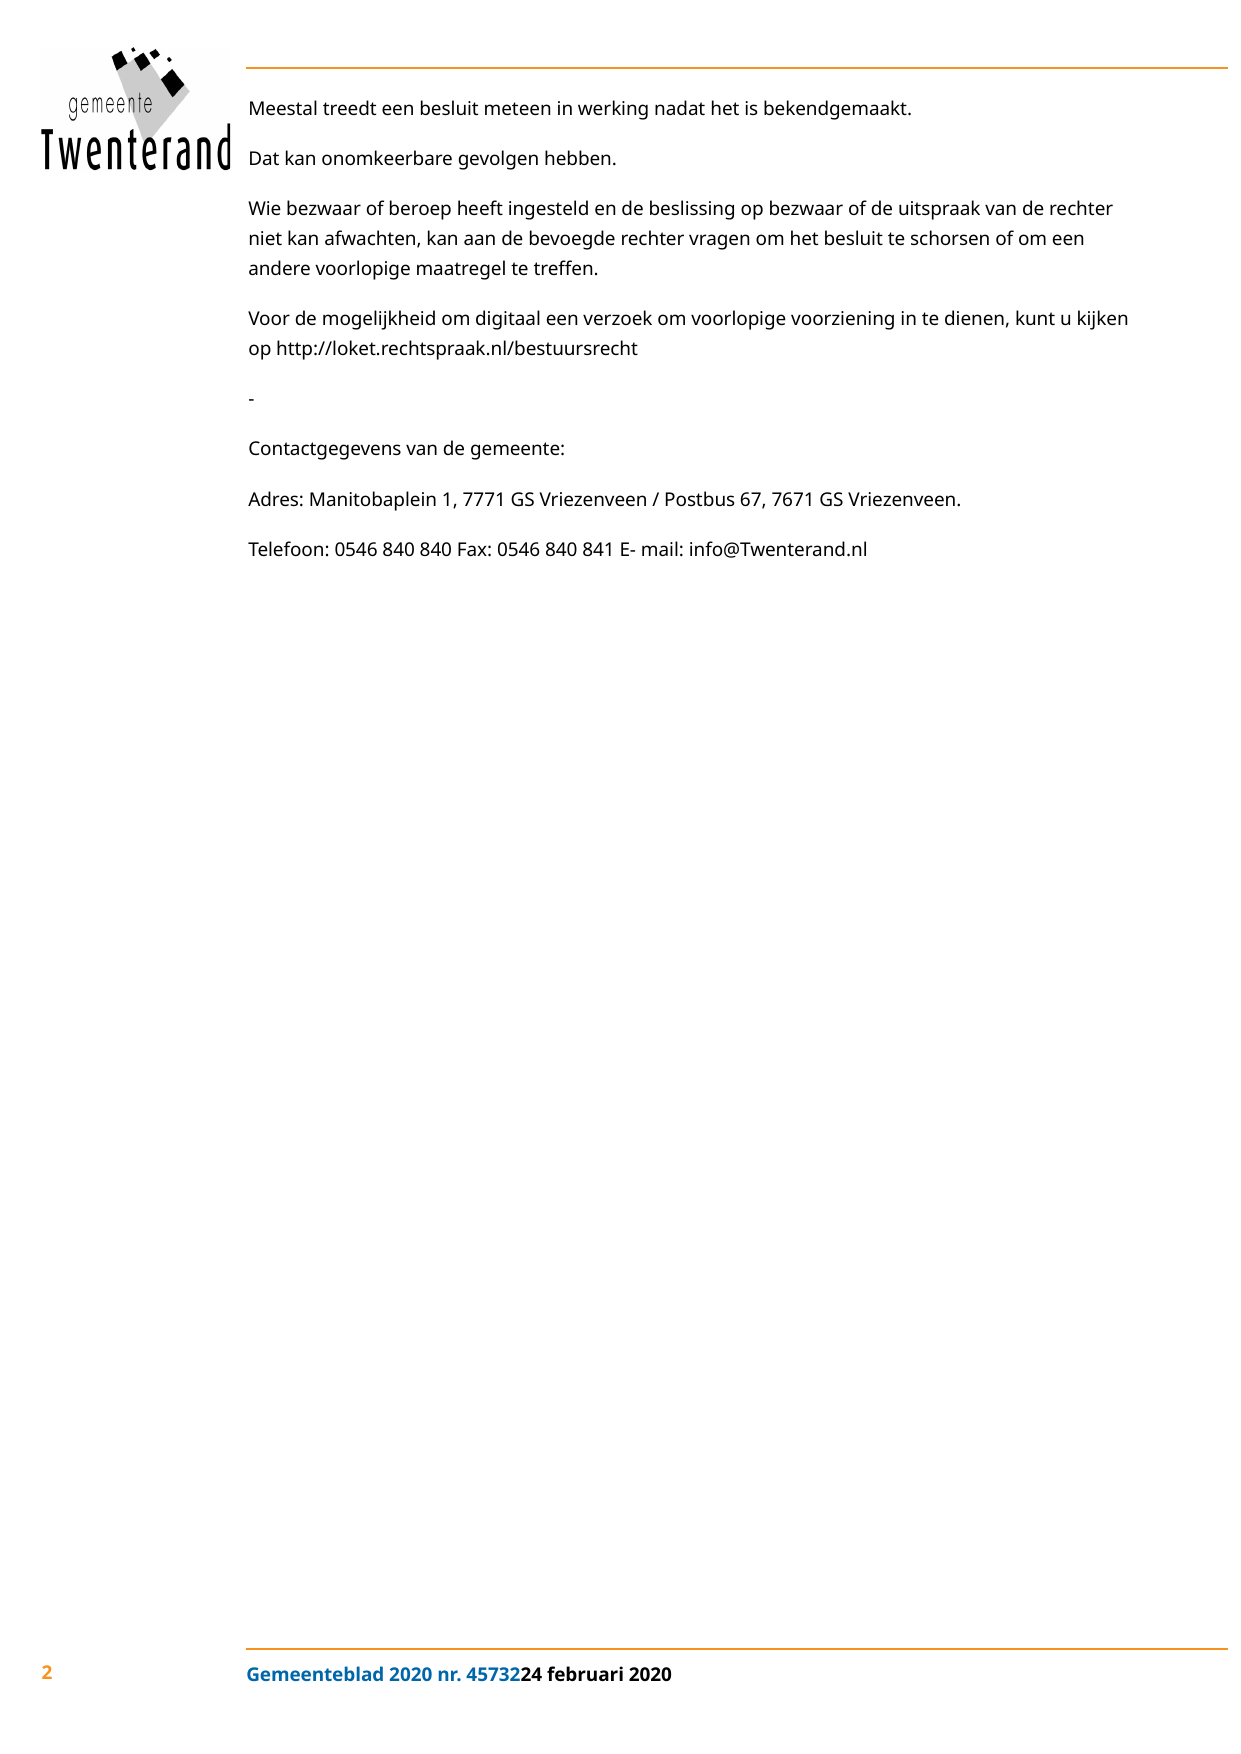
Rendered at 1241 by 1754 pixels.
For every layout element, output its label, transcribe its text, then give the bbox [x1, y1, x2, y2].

text Telefoon: 0546 840 840 Fax: 0546 840 841 E- mail: info@Twenterand.nl [248, 536, 1152, 562]
text Voor de mogelijkheid om digitaal een verzoek om voorlopige voorziening in te dienen, kunt u kijken op http://loket.rechtspraak.nl/bestuursrecht [248, 305, 1152, 361]
text Dat kan onomkeerbare gevolgen hebben. [248, 145, 1152, 171]
picture [41, 47, 231, 172]
text Wie bezwaar of beroep heeft ingesteld en de beslissing op bezwaar of de uitspraak van de rechter niet kan afwachten, kan aan de bevoegde rechter vragen om het besluit te schorsen of om een andere voorlopige maatregel te treffen. [248, 196, 1152, 281]
text Meestal treedt een besluit meteen in werking nadat het is bekendgemaakt. [248, 95, 1152, 121]
text - [248, 385, 1152, 411]
text Contactgegevens van de gemeente: [248, 436, 1152, 461]
text Adres: Manitobaplein 1, 7771 GS Vriezenveen / Postbus 67, 7671 GS Vriezenveen. [248, 486, 1152, 512]
